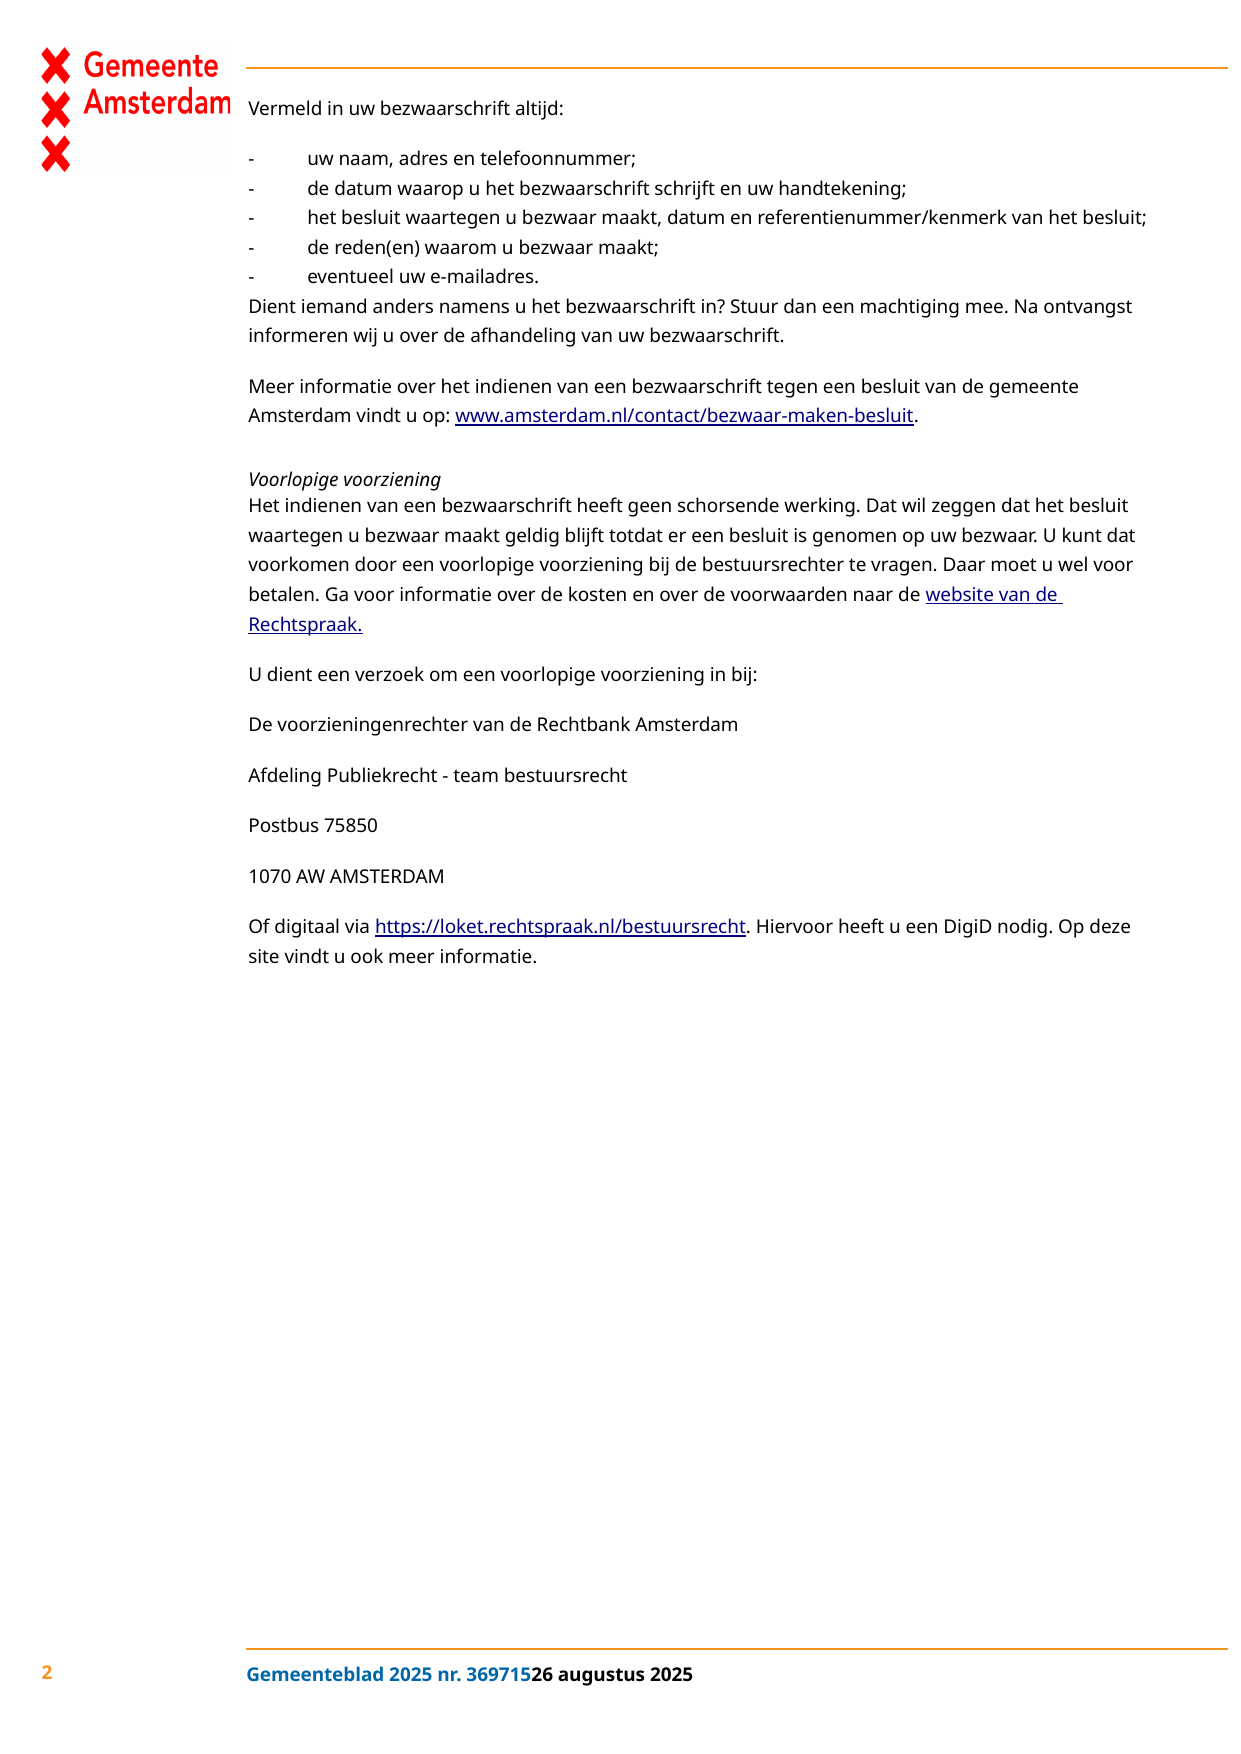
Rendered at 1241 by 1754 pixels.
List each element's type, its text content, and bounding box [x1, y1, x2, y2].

picture [41, 47, 231, 172]
text Het indienen van een bezwaarschrift heeft geen schorsende werking. Dat wil zeggen dat het besluit waartegen u bezwaar maakt geldig blijft totdat er een besluit is genomen op uw bezwaar. U kunt dat voorkomen door een voorlopige voorziening bij de bestuursrechter te vragen. Daar moet u wel voor betalen. Ga voor informatie over de kosten en over de voorwaarden naar de website van de Rechtspraak. [248, 492, 1152, 636]
list de reden(en) waarom u bezwaar maakt; [248, 234, 1152, 260]
text 1070 AW AMSTERDAM [248, 863, 1152, 888]
text De voorzieningenrechter van de Rechtbank Amsterdam [248, 712, 1152, 737]
list uw naam, adres en telefoonnummer; [248, 145, 1152, 171]
text Voorlopige voorziening [248, 467, 1152, 492]
list de datum waarop u het bezwaarschrift schrijft en uw handtekening; [248, 175, 1152, 201]
text Of digitaal via https://loket.rechtspraak.nl/bestuursrecht. Hiervoor heeft u een DigiD nodig. Op deze site vindt u ook meer informatie. [248, 913, 1152, 968]
text Afdeling Publiekrecht - team bestuursrecht [248, 762, 1152, 788]
text Vermeld in uw bezwaarschrift altijd: [248, 95, 1152, 121]
list eventueel uw e-mailadres. [248, 263, 1152, 289]
text Meer informatie over het indienen van een bezwaarschrift tegen een besluit van de gemeente Amsterdam vindt u op: www.amsterdam.nl/contact/bezwaar-maken-besluit. [248, 373, 1152, 428]
text U dient een verzoek om een voorlopige voorziening in bij: [248, 661, 1152, 687]
text Dient iemand anders namens u het bezwaarschrift in? Stuur dan een machtiging mee. Na ontvangst informeren wij u over de afhandeling van uw bezwaarschrift. [248, 293, 1152, 348]
text Postbus 75850 [248, 812, 1152, 838]
list het besluit waartegen u bezwaar maakt, datum en referentienummer/kenmerk van het besluit; [248, 204, 1152, 230]
